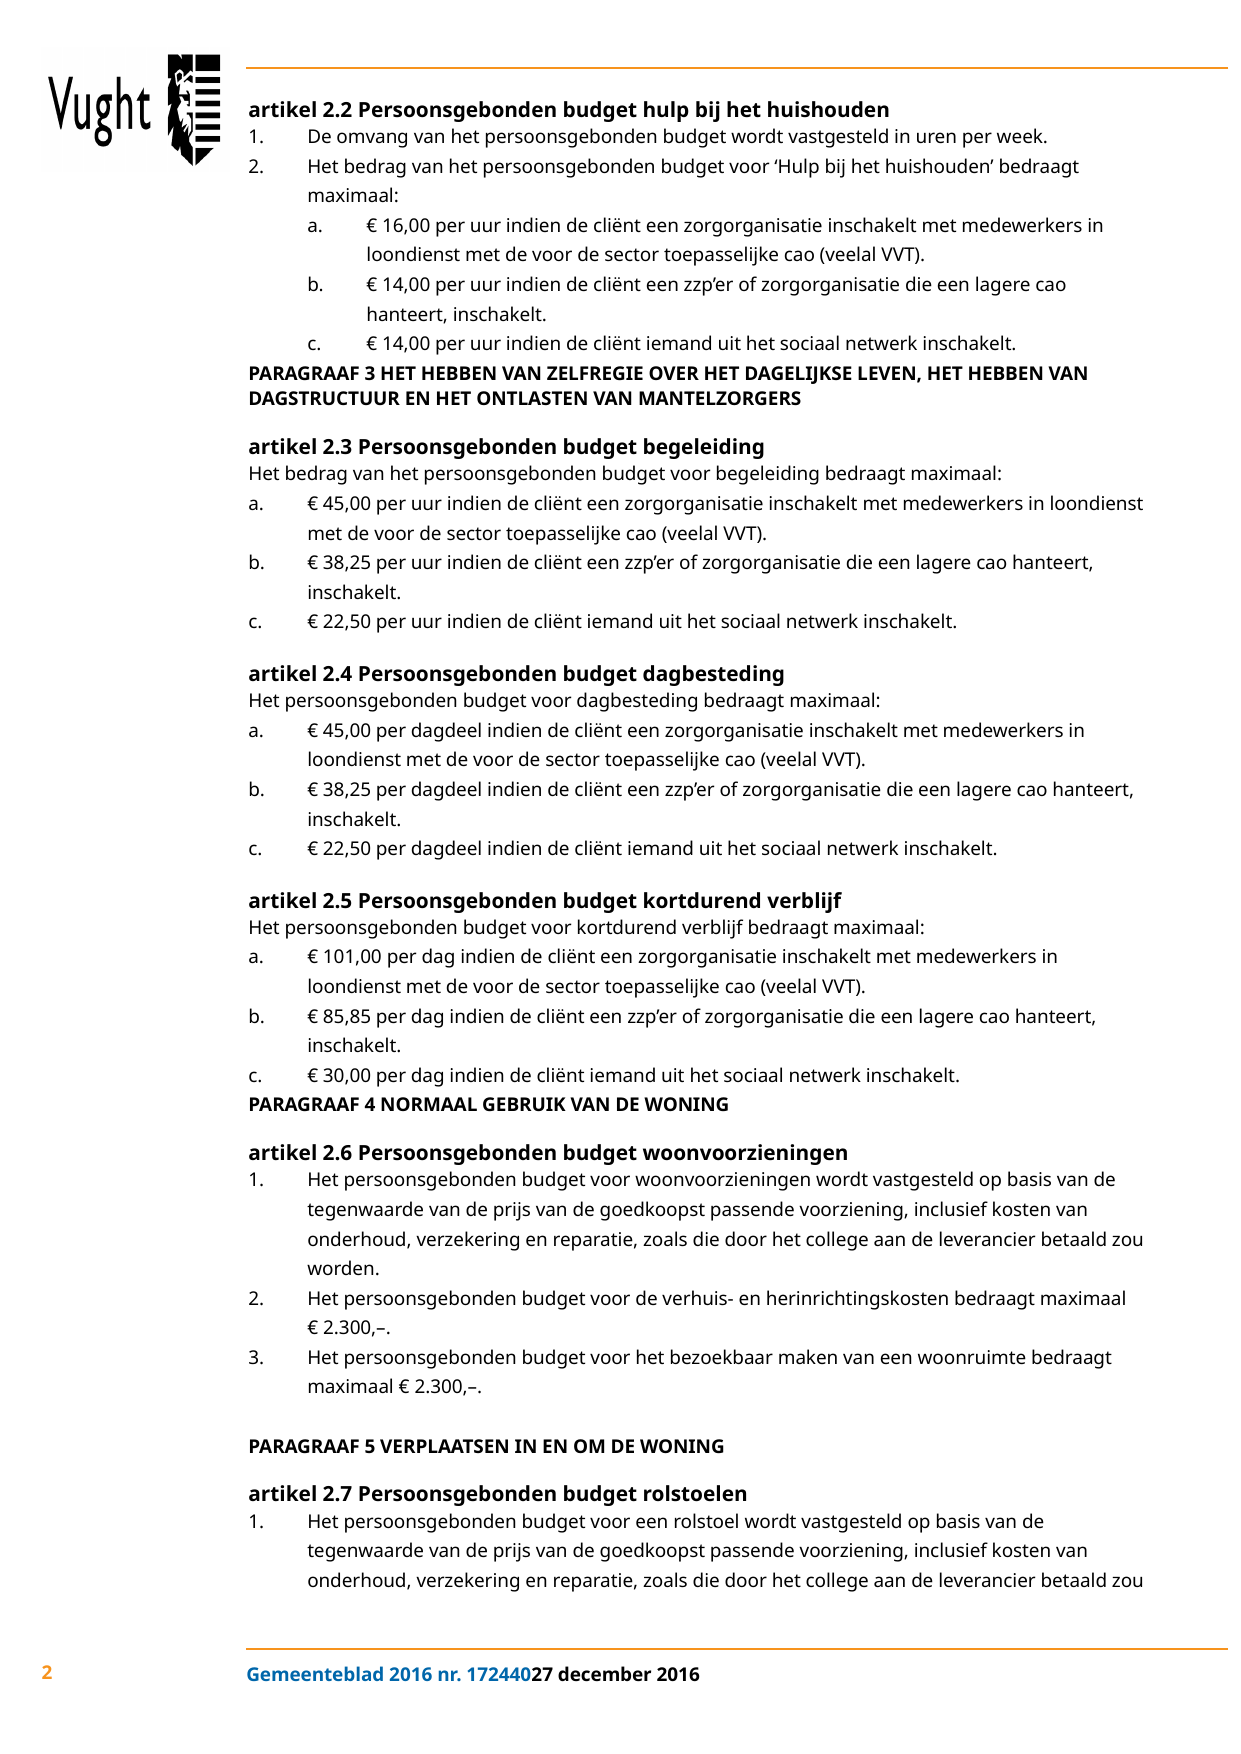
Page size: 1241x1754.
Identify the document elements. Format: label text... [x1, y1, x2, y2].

list € 14,00 per uur indien de cliënt een zzp’er of zorgorganisatie die een lagere cao hanteert, inschakelt. [307, 271, 1152, 326]
text Het persoonsgebonden budget voor dagbesteding bedraagt maximaal: [248, 687, 1152, 713]
list € 30,00 per dag indien de cliënt iemand uit het sociaal netwerk inschakelt. [248, 1062, 1152, 1088]
text artikel 2.3 Persoonsgebonden budget begeleiding [248, 432, 1152, 461]
list € 14,00 per uur indien de cliënt iemand uit het sociaal netwerk inschakelt. [307, 330, 1152, 356]
list € 85,85 per dag indien de cliënt een zzp’er of zorgorganisatie die een lagere cao hanteert, inschakelt. [248, 1003, 1152, 1058]
text PARAGRAAF 4 NORMAAL GEBRUIK VAN DE WONING [248, 1092, 1152, 1117]
list Het bedrag van het persoonsgebonden budget voor ‘Hulp bij het huishouden’ bedraagt maximaal: [248, 153, 1152, 208]
list € 101,00 per dag indien de cliënt een zorgorganisatie inschakelt met medewerkers in loondienst met de voor de sector toepasselijke cao (veelal VVT). [248, 944, 1152, 999]
list Het persoonsgebonden budget voor de verhuis- en herinrichtingskosten bedraagt maximaal € 2.300,–. [248, 1285, 1152, 1340]
text PARAGRAAF 3 HET HEBBEN VAN ZELFREGIE OVER HET DAGELIJKSE LEVEN, HET HEBBEN VAN DAGSTRUCTUUR EN HET ONTLASTEN VAN MANTELZORGERS [248, 360, 1152, 411]
text PARAGRAAF 5 VERPLAATSEN IN EN OM DE WONING [248, 1433, 1152, 1459]
text artikel 2.5 Persoonsgebonden budget kortdurend verblijf [248, 886, 1152, 914]
text artikel 2.7 Persoonsgebonden budget rolstoelen [248, 1479, 1152, 1508]
list € 38,25 per dagdeel indien de cliënt een zzp’er of zorgorganisatie die een lagere cao hanteert, inschakelt. [248, 776, 1152, 831]
list € 16,00 per uur indien de cliënt een zorgorganisatie inschakelt met medewerkers in loondienst met de voor de sector toepasselijke cao (veelal VVT). [307, 212, 1152, 267]
text Het bedrag van het persoonsgebonden budget voor begeleiding bedraagt maximaal: [248, 461, 1152, 486]
list Het persoonsgebonden budget voor een rolstoel wordt vastgesteld op basis van de tegenwaarde van de prijs van de goedkoopst passende voorziening, inclusief kosten van onderhoud, verzekering en reparatie, zoals die door het college aan de leverancier betaald zou [248, 1508, 1152, 1593]
text Het persoonsgebonden budget voor kortdurend verblijf bedraagt maximaal: [248, 914, 1152, 940]
list € 22,50 per dagdeel indien de cliënt iemand uit het sociaal netwerk inschakelt. [248, 835, 1152, 861]
list € 45,00 per uur indien de cliënt een zorgorganisatie inschakelt met medewerkers in loondienst met de voor de sector toepasselijke cao (veelal VVT). [248, 490, 1152, 546]
text artikel 2.6 Persoonsgebonden budget woonvoorzieningen [248, 1138, 1152, 1167]
list De omvang van het persoonsgebonden budget wordt vastgesteld in uren per week. [248, 123, 1152, 149]
list Het persoonsgebonden budget voor het bezoekbaar maken van een woonruimte bedraagt maximaal € 2.300,–. [248, 1344, 1152, 1399]
list Het persoonsgebonden budget voor woonvoorzieningen wordt vastgesteld op basis van de tegenwaarde van de prijs van de goedkoopst passende voorziening, inclusief kosten van onderhoud, verzekering en reparatie, zoals die door het college aan de leverancier betaald zou worden. [248, 1167, 1152, 1281]
picture [41, 47, 231, 172]
list € 45,00 per dagdeel indien de cliënt een zorgorganisatie inschakelt met medewerkers in loondienst met de voor de sector toepasselijke cao (veelal VVT). [248, 717, 1152, 772]
list € 22,50 per uur indien de cliënt iemand uit het sociaal netwerk inschakelt. [248, 608, 1152, 634]
text artikel 2.4 Persoonsgebonden budget dagbesteding [248, 659, 1152, 687]
list € 38,25 per uur indien de cliënt een zzp’er of zorgorganisatie die een lagere cao hanteert, inschakelt. [248, 549, 1152, 605]
text artikel 2.2 Persoonsgebonden budget hulp bij het huishouden [248, 95, 1152, 123]
